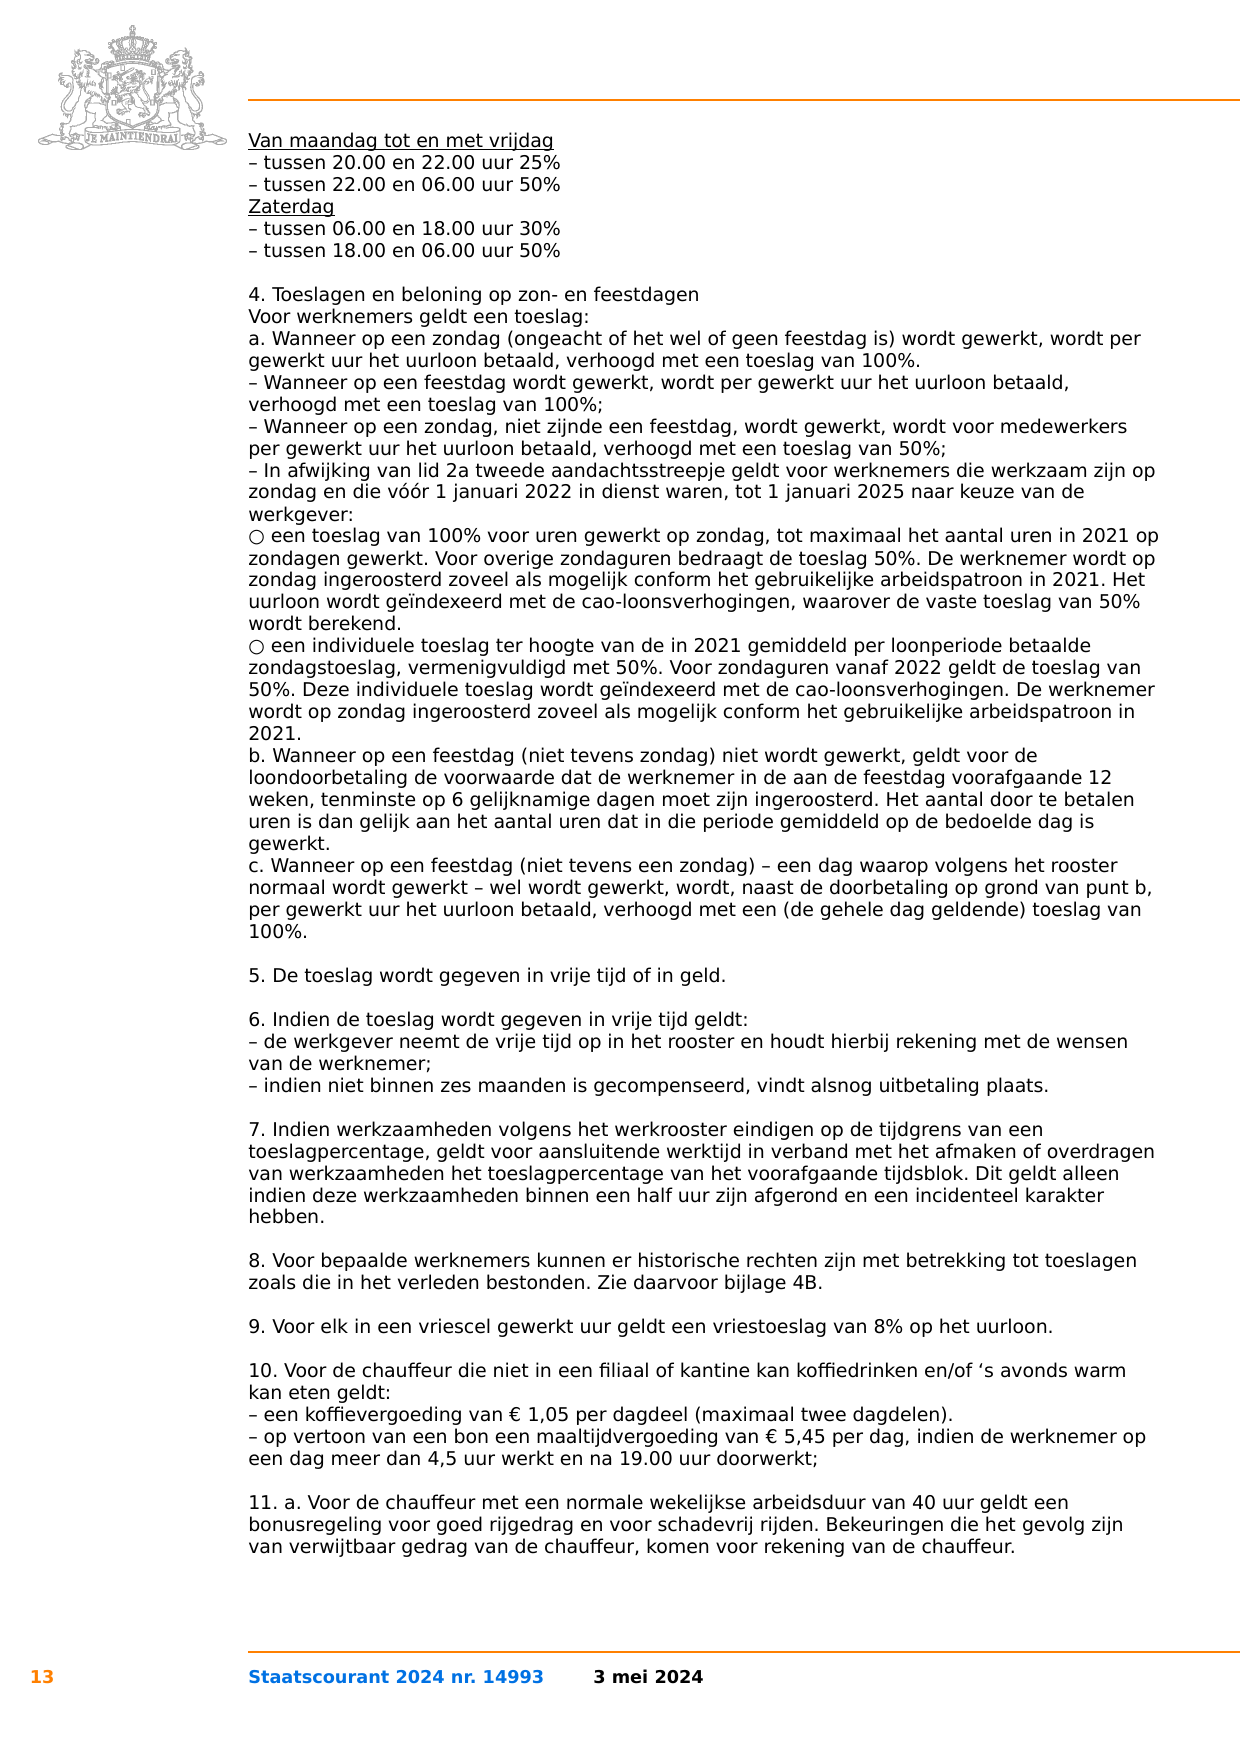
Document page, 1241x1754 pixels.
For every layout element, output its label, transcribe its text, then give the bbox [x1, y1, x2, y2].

text – Wanneer op een zondag, niet zijnde een feestdag, wordt gewerkt, wordt voor medewerkers per gewerkt uur het uurloon betaald, verhoogd met een toeslag van 50%; [248, 416, 1163, 459]
text – tussen 22.00 en 06.00 uur 50% [248, 174, 1163, 196]
text b. Wanneer op een feestdag (niet tevens zondag) niet wordt gewerkt, geldt voor de loondoorbetaling de voorwaarde dat de werknemer in de aan de feestdag voorafgaande 12 weken, tenminste op 6 gelijknamige dagen moet zijn ingeroosterd. Het aantal door te betalen uren is dan gelijk aan het aantal uren dat in die periode gemiddeld op de bedoelde dag is gewerkt. [248, 745, 1163, 855]
text Voor werknemers geldt een toeslag: [248, 306, 1163, 328]
text 9. Voor elk in een vriescel gewerkt uur geldt een vriestoeslag van 8% op het uurloon. [248, 1316, 1163, 1338]
text – In afwijking van lid 2a tweede aandachtsstreepje geldt voor werknemers die werkzaam zijn op zondag en die vóór 1 januari 2022 in dienst waren, tot 1 januari 2025 naar keuze van de werkgever: [248, 459, 1163, 525]
text 10. Voor de chauffeur die niet in een filiaal of kantine kan koffiedrinken en/of ‘s avonds warm kan eten geldt: [248, 1360, 1163, 1404]
text ○ een individuele toeslag ter hoogte van de in 2021 gemiddeld per loonperiode betaalde zondagstoeslag, vermenigvuldigd met 50%. Voor zondaguren vanaf 2022 geldt de toeslag van 50%. Deze individuele toeslag wordt geïndexeerd met de cao-loonsverhogingen. De werknemer wordt op zondag ingeroosterd zoveel als mogelijk conform het gebruikelijke arbeidspatroon in 2021. [248, 635, 1163, 745]
text 8. Voor bepaalde werknemers kunnen er historische rechten zijn met betrekking tot toeslagen zoals die in het verleden bestonden. Zie daarvoor bijlage 4B. [248, 1250, 1163, 1294]
text 11. a. Voor de chauffeur met een normale wekelijkse arbeidsduur van 40 uur geldt een bonusregeling voor goed rijgedrag en voor schadevrij rijden. Bekeuringen die het gevolg zijn van verwijtbaar gedrag van de chauffeur, komen voor rekening van de chauffeur. [248, 1492, 1163, 1558]
text 6. Indien de toeslag wordt gegeven in vrije tijd geldt: [248, 1009, 1163, 1031]
text Van maandag tot en met vrijdag [248, 130, 1163, 152]
text a. Wanneer op een zondag (ongeacht of het wel of geen feestdag is) wordt gewerkt, wordt per gewerkt uur het uurloon betaald, verhoogd met een toeslag van 100%. [248, 328, 1163, 372]
text ○ een toeslag van 100% voor uren gewerkt op zondag, tot maximaal het aantal uren in 2021 op zondagen gewerkt. Voor overige zondaguren bedraagt de toeslag 50%. De werknemer wordt op zondag ingeroosterd zoveel als mogelijk conform het gebruikelijke arbeidspatroon in 2021. Het uurloon wordt geïndexeerd met de cao-loonsverhogingen, waarover de vaste toeslag van 50% wordt berekend. [248, 525, 1163, 635]
text – indien niet binnen zes maanden is gecompenseerd, vindt alsnog uitbetaling plaats. [248, 1075, 1163, 1097]
text – de werkgever neemt de vrije tijd op in het rooster en houdt hierbij rekening met de wensen van de werknemer; [248, 1031, 1163, 1075]
text 4. Toeslagen en beloning op zon- en feestdagen [248, 284, 1163, 306]
text – op vertoon van een bon een maaltijdvergoeding van € 5,45 per dag, indien de werknemer op een dag meer dan 4,5 uur werkt en na 19.00 uur doorwerkt; [248, 1426, 1163, 1470]
text 5. De toeslag wordt gegeven in vrije tijd of in geld. [248, 965, 1163, 987]
text – tussen 06.00 en 18.00 uur 30% [248, 218, 1163, 240]
text – tussen 18.00 en 06.00 uur 50% [248, 240, 1163, 262]
picture [38, 25, 227, 150]
text – Wanneer op een feestdag wordt gewerkt, wordt per gewerkt uur het uurloon betaald, verhoogd met een toeslag van 100%; [248, 372, 1163, 416]
text – tussen 20.00 en 22.00 uur 25% [248, 152, 1163, 174]
text Zaterdag [248, 196, 1163, 218]
text – een koffievergoeding van € 1,05 per dagdeel (maximaal twee dagdelen). [248, 1404, 1163, 1426]
text c. Wanneer op een feestdag (niet tevens een zondag) – een dag waarop volgens het rooster normaal wordt gewerkt – wel wordt gewerkt, wordt, naast de doorbetaling op grond van punt b, per gewerkt uur het uurloon betaald, verhoogd met een (de gehele dag geldende) toeslag van 100%. [248, 855, 1163, 943]
text 7. Indien werkzaamheden volgens het werkrooster eindigen op de tijdgrens van een toeslagpercentage, geldt voor aansluitende werktijd in verband met het afmaken of overdragen van werkzaamheden het toeslagpercentage van het voorafgaande tijdsblok. Dit geldt alleen indien deze werkzaamheden binnen een half uur zijn afgerond en een incidenteel karakter hebben. [248, 1118, 1163, 1228]
